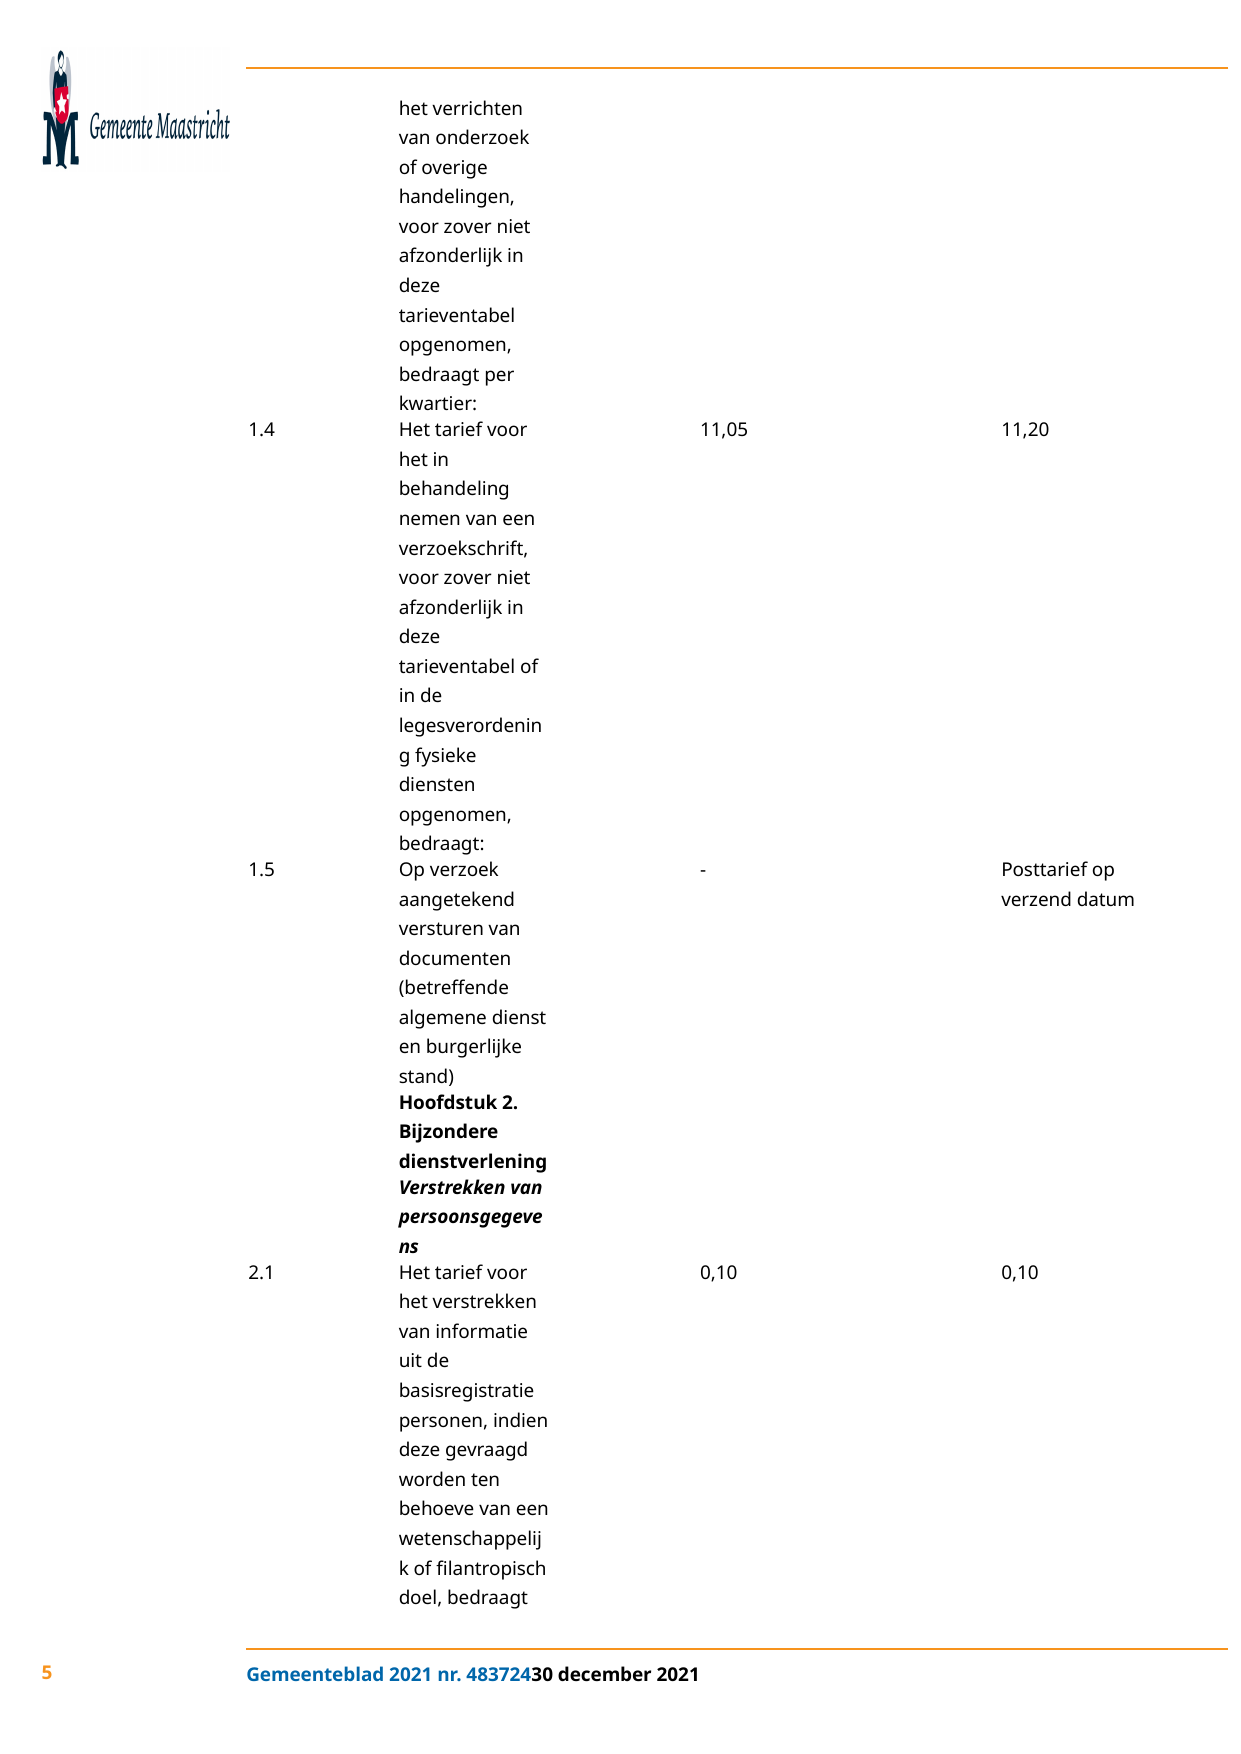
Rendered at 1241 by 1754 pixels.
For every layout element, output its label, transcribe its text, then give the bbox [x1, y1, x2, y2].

table_cell [850, 1259, 1001, 1610]
table_cell [248, 1174, 398, 1259]
table_cell [549, 1174, 700, 1259]
table_cell [549, 856, 700, 1089]
table_cell [248, 95, 398, 416]
table_cell [248, 1089, 398, 1174]
table_cell 11,20 [1001, 416, 1152, 856]
table_cell [850, 856, 1001, 1089]
table_cell - [700, 856, 850, 1089]
table_cell [549, 95, 700, 416]
table_cell [850, 95, 1001, 416]
table_cell 2.1 [248, 1259, 398, 1610]
table_cell [700, 1089, 850, 1174]
table_cell Het tarief voor het in behandeling nemen van een verzoekschrift, voor zover niet afzonderlijk in deze tarieventabel of in de legesverordening fysieke diensten opgenomen, bedraagt: [399, 416, 549, 856]
table_cell [700, 1174, 850, 1259]
table_cell [850, 1174, 1001, 1259]
table_cell Het tarief voor het verstrekken van informatie uit de basisregistratie personen, indien deze gevraagd worden ten behoeve van een wetenschappelijk of filantropisch doel, bedraagt [399, 1259, 549, 1610]
table_cell 0,10 [1001, 1259, 1152, 1610]
table_cell het verrichten van onderzoek of overige handelingen, voor zover niet afzonderlijk in deze tarieventabel opgenomen, bedraagt per kwartier: [399, 95, 549, 416]
table_cell 1.4 [248, 416, 398, 856]
table_cell [549, 416, 700, 856]
table_cell [850, 416, 1001, 856]
table_cell [549, 1089, 700, 1174]
picture [41, 47, 231, 172]
table_cell Hoofdstuk 2. Bijzondere dienstverlening [399, 1089, 549, 1174]
table_cell [1001, 95, 1152, 416]
table_cell Verstrekken van persoonsgegevens [399, 1174, 549, 1259]
table_cell 1.5 [248, 856, 398, 1089]
table_cell [1001, 1089, 1152, 1174]
table_cell Op verzoek aangetekend versturen van documenten (betreffende algemene dienst en burgerlijke stand) [399, 856, 549, 1089]
table_cell [549, 1259, 700, 1610]
table_cell [1001, 1174, 1152, 1259]
table_cell Posttarief op verzend datum [1001, 856, 1152, 1089]
table_cell 11,05 [700, 416, 850, 856]
table_cell [850, 1089, 1001, 1174]
table_cell 0,10 [700, 1259, 850, 1610]
table_cell [700, 95, 850, 416]
